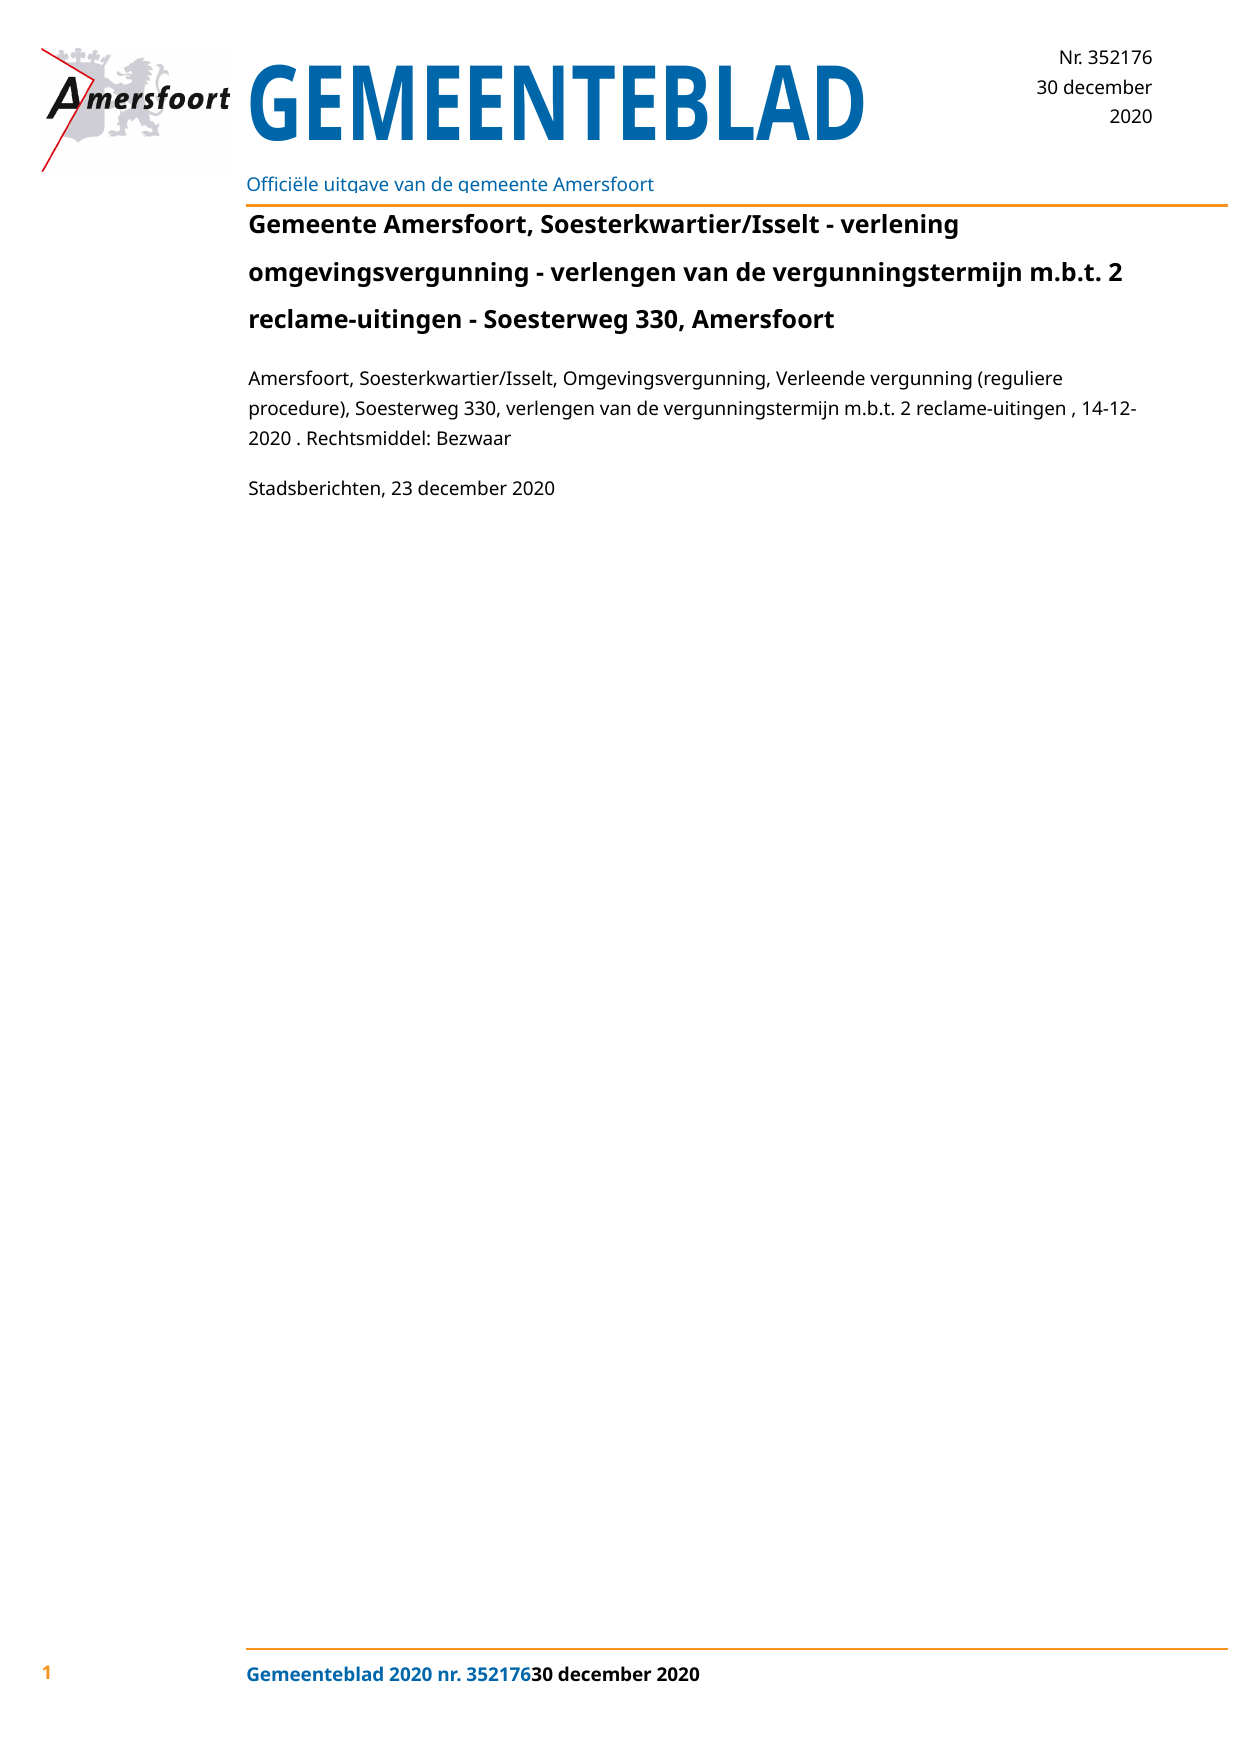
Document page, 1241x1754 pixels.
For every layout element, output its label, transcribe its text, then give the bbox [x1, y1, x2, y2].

picture [41, 47, 231, 172]
text Amersfoort, Soesterkwartier/Isselt, Omgevingsvergunning, Verleende vergunning (reguliere procedure), Soesterweg 330, verlengen van de vergunningstermijn m.b.t. 2 reclame-uitingen , 14-12-2020 . Rechtsmiddel: Bezwaar [248, 366, 1152, 450]
text Gemeente Amersfoort, Soesterkwartier/Isselt - verlening omgevingsvergunning - verlengen van de vergunningstermijn m.b.t. 2 reclame-uitingen - Soesterweg 330, Amersfoort [248, 207, 1152, 336]
text Stadsberichten, 23 december 2020 [248, 475, 1152, 501]
